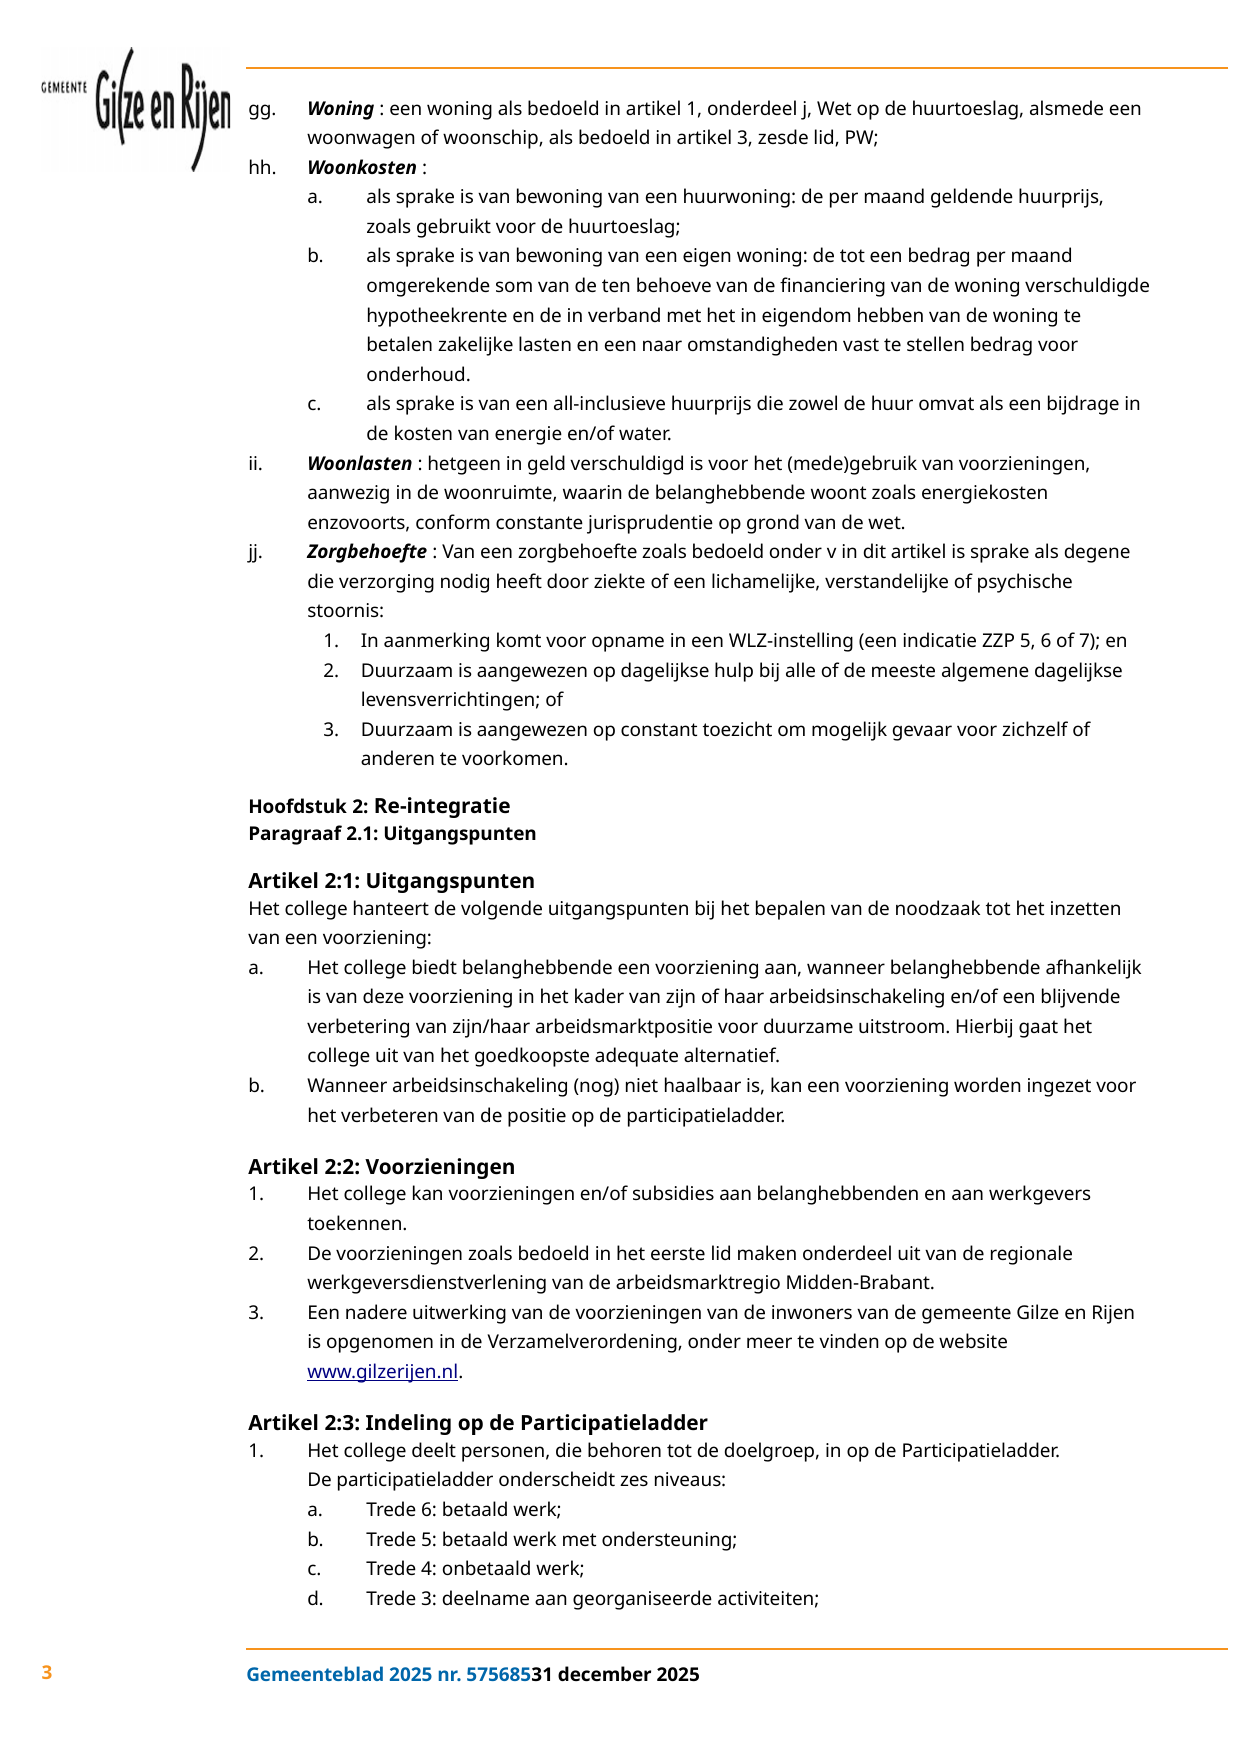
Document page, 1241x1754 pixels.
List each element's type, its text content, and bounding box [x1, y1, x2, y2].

list Woonlasten : hetgeen in geld verschuldigd is voor het (mede)gebruik van voorzieningen, aanwezig in de woonruimte, waarin de belanghebbende woont zoals energiekosten enzovoorts, conform constante jurisprudentie op grond van de wet. [248, 450, 1152, 535]
list Trede 6: betaald werk; [307, 1496, 1152, 1522]
text Hoofdstuk 2: Re-integratie [248, 791, 1152, 820]
list Trede 5: betaald werk met ondersteuning; [307, 1526, 1152, 1551]
picture [41, 47, 231, 172]
list De participatieladder onderscheidt zes niveaus: [248, 1467, 1152, 1492]
list Trede 4: onbetaald werk; [307, 1555, 1152, 1581]
list als sprake is van bewoning van een huurwoning: de per maand geldende huurprijs, zoals gebruikt voor de huurtoeslag; [307, 183, 1152, 239]
text Artikel 2:1: Uitgangspunten [248, 866, 1152, 895]
list Het college biedt belanghebbende een voorziening aan, wanneer belanghebbende afhankelijk is van deze voorziening in het kader van zijn of haar arbeidsinschakeling en/of een blijvende verbetering van zijn/haar arbeidsmarktpositie voor duurzame uitstroom. Hierbij gaat het college uit van het goedkoopste adequate alternatief. [248, 954, 1152, 1068]
list Een nadere uitwerking van de voorzieningen van de inwoners van de gemeente Gilze en Rijen is opgenomen in de Verzamelverordening, onder meer te vinden op de website www.gilzerijen.nl. [248, 1299, 1152, 1384]
list In aanmerking komt voor opname in een WLZ-instelling (een indicatie ZZP 5, 6 of 7); en [323, 627, 1152, 653]
text Het college hanteert de volgende uitgangspunten bij het bepalen van de noodzaak tot het inzetten van een voorziening: [248, 895, 1152, 950]
list als sprake is van bewoning van een eigen woning: de tot een bedrag per maand omgerekende som van de ten behoeve van de financiering van de woning verschuldigde hypotheekrente en de in verband met het in eigendom hebben van de woning te betalen zakelijke lasten en een naar omstandigheden vast te stellen bedrag voor onderhoud. [307, 243, 1152, 387]
list Duurzaam is aangewezen op constant toezicht om mogelijk gevaar voor zichzelf of anderen te voorkomen. [323, 716, 1152, 771]
text Artikel 2:3: Indeling op de Participatieladder [248, 1408, 1152, 1437]
list Het college deelt personen, die behoren tot de doelgroep, in op de Participatieladder. [248, 1437, 1152, 1463]
list Zorgbehoefte : Van een zorgbehoefte zoals bedoeld onder v in dit artikel is sprake als degene die verzorging nodig heeft door ziekte of een lichamelijke, verstandelijke of psychische stoornis: [248, 538, 1152, 623]
list Woning : een woning als bedoeld in artikel 1, onderdeel j, Wet op de huurtoeslag, alsmede een woonwagen of woonschip, als bedoeld in artikel 3, zesde lid, PW; [248, 95, 1152, 150]
list Wanneer arbeidsinschakeling (nog) niet haalbaar is, kan een voorziening worden ingezet voor het verbeteren van de positie op de participatieladder. [248, 1072, 1152, 1127]
list Duurzaam is aangewezen op dagelijkse hulp bij alle of de meeste algemene dagelijkse levensverrichtingen; of [323, 657, 1152, 712]
list Het college kan voorzieningen en/of subsidies aan belanghebbenden en aan werkgevers toekennen. [248, 1181, 1152, 1236]
list Woonkosten : [248, 154, 1152, 180]
text Artikel 2:2: Voorzieningen [248, 1152, 1152, 1181]
list Trede 3: deelname aan georganiseerde activiteiten; [307, 1585, 1152, 1611]
list De voorzieningen zoals bedoeld in het eerste lid maken onderdeel uit van de regionale werkgeversdienstverlening van de arbeidsmarktregio Midden-Brabant. [248, 1240, 1152, 1295]
text Paragraaf 2.1: Uitgangspunten [248, 820, 1152, 845]
list als sprake is van een all-inclusieve huurprijs die zowel de huur omvat als een bijdrage in de kosten van energie en/of water. [307, 391, 1152, 446]
